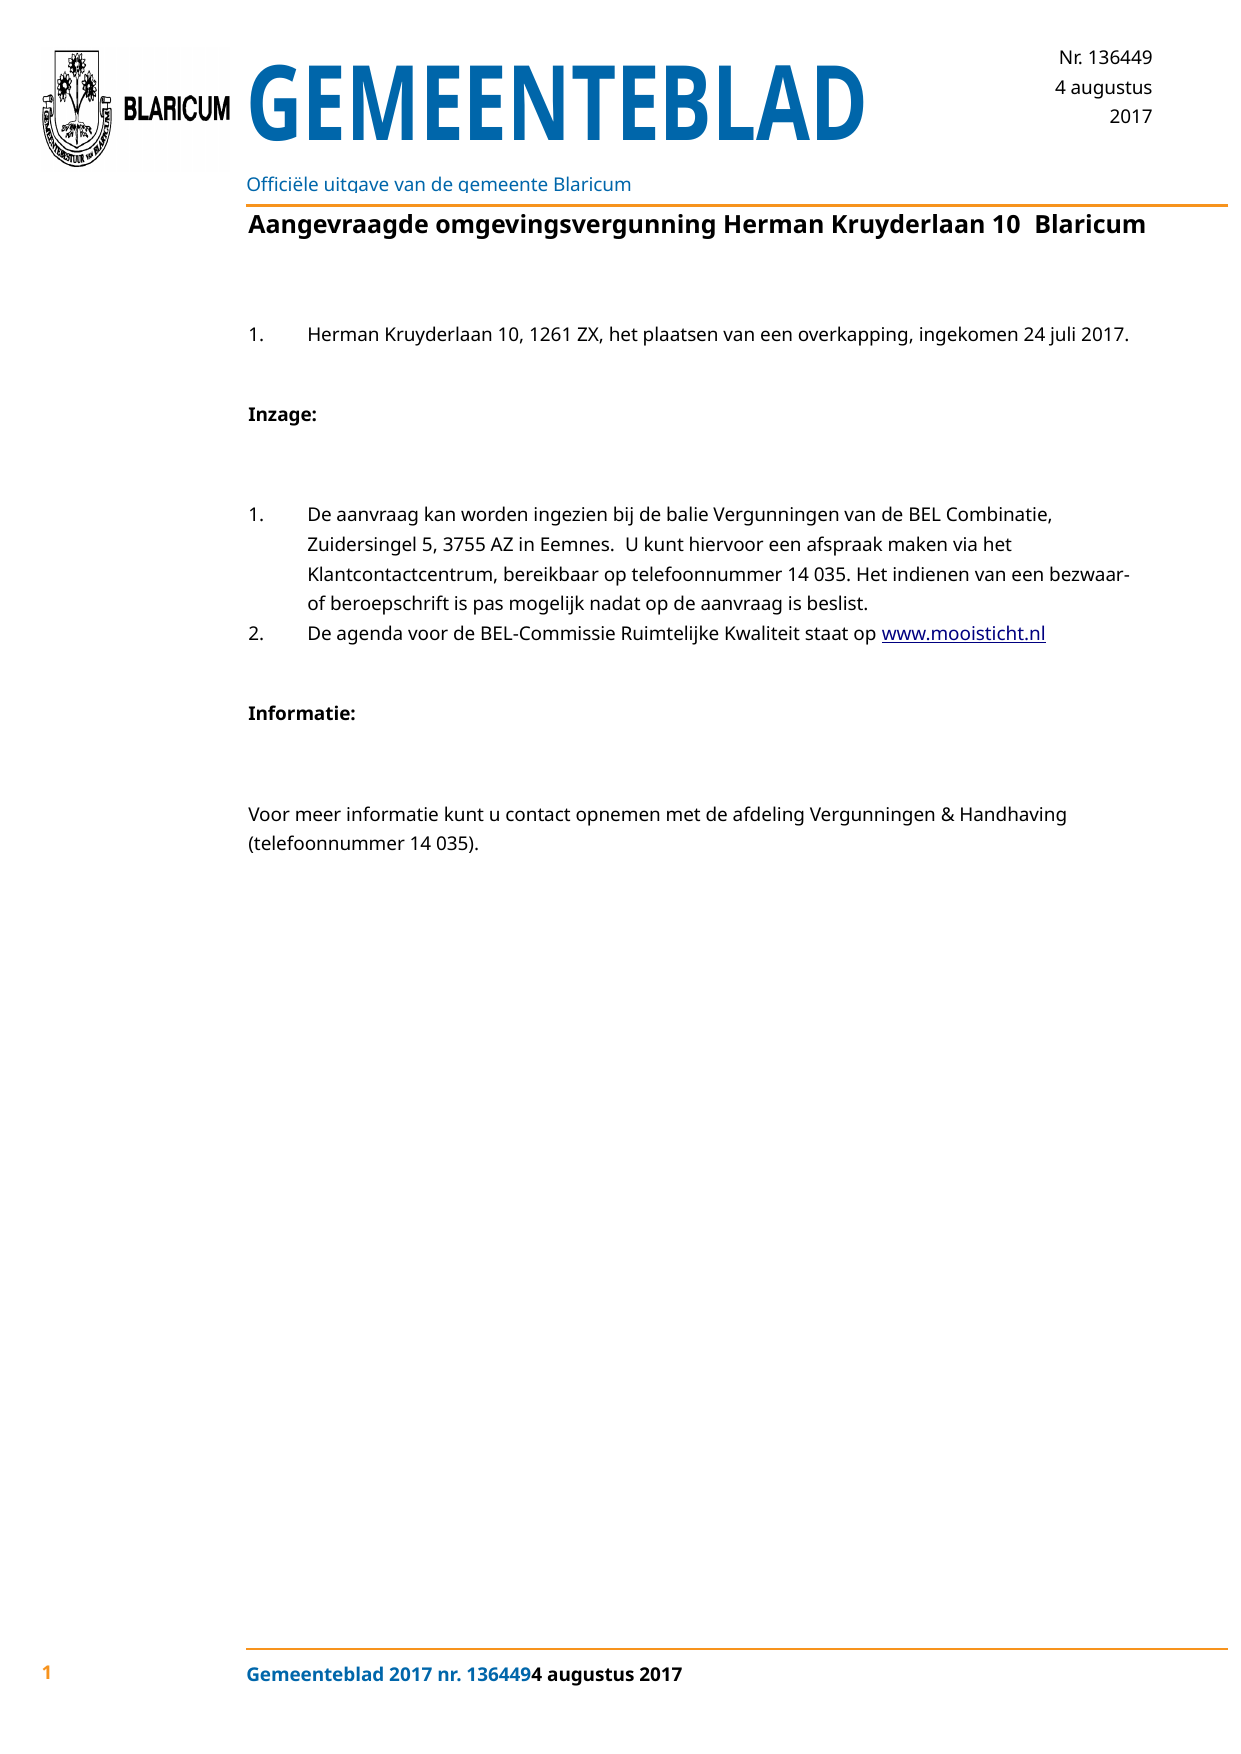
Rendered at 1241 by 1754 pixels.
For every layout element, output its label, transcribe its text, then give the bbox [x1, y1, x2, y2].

picture [41, 47, 231, 172]
text Inzage: [248, 401, 1152, 426]
text Voor meer informatie kunt u contact opnemen met de afdeling Vergunningen & Handhaving (telefoonnummer 14 035). [248, 801, 1152, 856]
list De agenda voor de BEL-Commissie Ruimtelijke Kwaliteit staat op www.mooisticht.nl [248, 620, 1152, 646]
list De aanvraag kan worden ingezien bij de balie Vergunningen van de BEL Combinatie, Zuidersingel 5, 3755 AZ in Eemnes. U kunt hiervoor een afspraak maken via het Klantcontactcentrum, bereikbaar op telefoonnummer 14 035. Het indienen van een bezwaar- of beroepschrift is pas mogelijk nadat op de aanvraag is beslist. [248, 502, 1152, 616]
text Informatie: [248, 700, 1152, 726]
list Herman Kruyderlaan 10, 1261 ZX, het plaatsen van een overkapping, ingekomen 24 juli 2017. [248, 321, 1152, 346]
text Aangevraagde omgevingsvergunning Herman Kruyderlaan 10 Blaricum [248, 207, 1152, 241]
